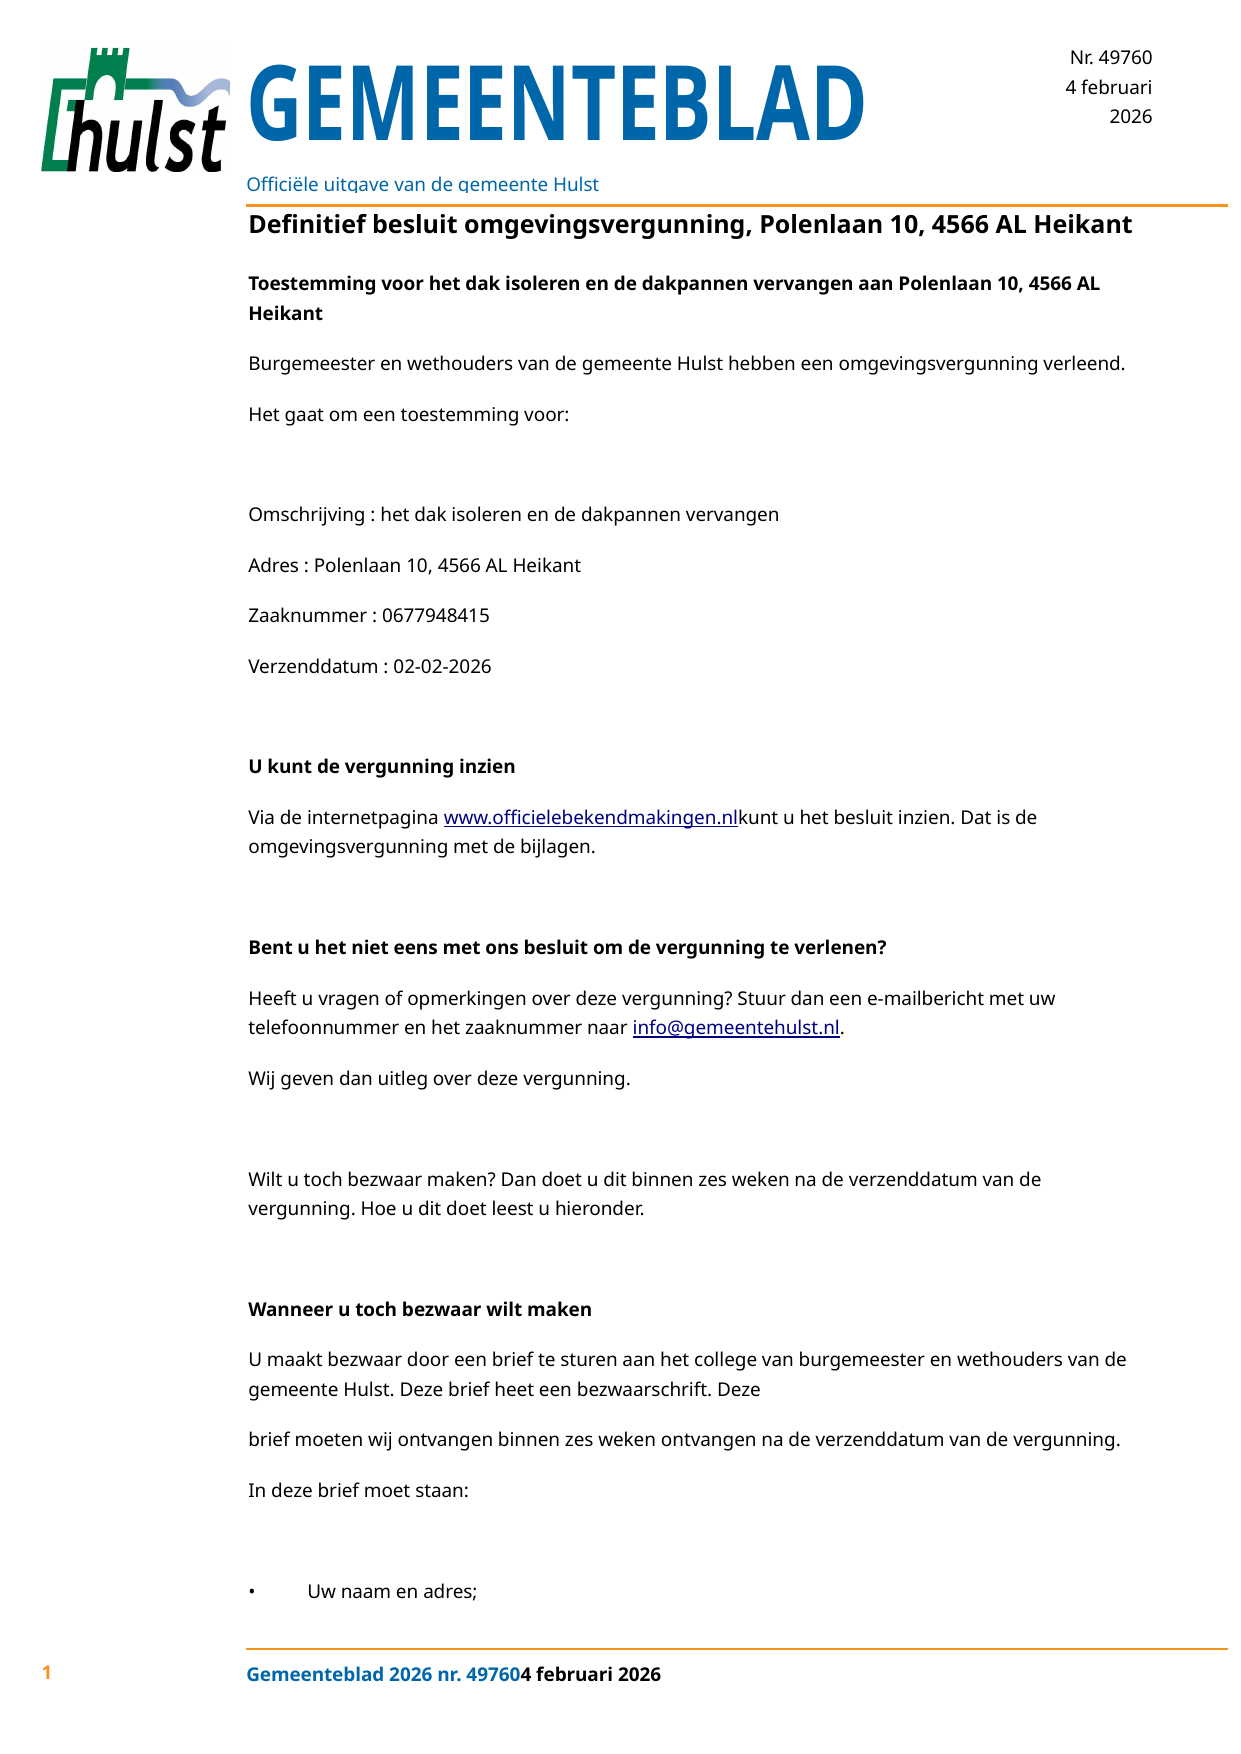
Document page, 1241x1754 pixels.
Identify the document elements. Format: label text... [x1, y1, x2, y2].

text Burgemeester en wethouders van de gemeente Hulst hebben een omgevingsvergunning verleend. [248, 350, 1152, 376]
text Omschrijving : het dak isoleren en de dakpannen vervangen [248, 502, 1152, 527]
text Bent u het niet eens met ons besluit om de vergunning te verlenen? [248, 934, 1152, 960]
text brief moeten wij ontvangen binnen zes weken ontvangen na de verzenddatum van de vergunning. [248, 1427, 1152, 1452]
text U maakt bezwaar door een brief te sturen aan het college van burgemeester en wethouders van de gemeente Hulst. Deze brief heet een bezwaarschrift. Deze [248, 1347, 1152, 1402]
text Zaaknummer : 0677948415 [248, 602, 1152, 628]
text Adres : Polenlaan 10, 4566 AL Heikant [248, 552, 1152, 578]
text Verzenddatum : 02-02-2026 [248, 653, 1152, 678]
text Het gaat om een toestemming voor: [248, 401, 1152, 426]
list Uw naam en adres; [248, 1578, 1152, 1603]
picture [41, 47, 231, 172]
text In deze brief moet staan: [248, 1477, 1152, 1503]
text Toestemming voor het dak isoleren en de dakpannen vervangen aan Polenlaan 10, 4566 AL Heikant [248, 270, 1152, 326]
text Wanneer u toch bezwaar wilt maken [248, 1296, 1152, 1322]
text Wij geven dan uitleg over deze vergunning. [248, 1065, 1152, 1091]
text Via de internetpagina www.officielebekendmakingen.nlkunt u het besluit inzien. Dat is de omgevingsvergunning met de bijlagen. [248, 804, 1152, 859]
text Wilt u toch bezwaar maken? Dan doet u dit binnen zes weken na de verzenddatum van de vergunning. Hoe u dit doet leest u hieronder. [248, 1166, 1152, 1221]
text Definitief besluit omgevingsvergunning, Polenlaan 10, 4566 AL Heikant [248, 207, 1152, 241]
text U kunt de vergunning inzien [248, 754, 1152, 779]
text Heeft u vragen of opmerkingen over deze vergunning? Stuur dan een e-mailbericht met uw telefoonnummer en het zaaknummer naar info@gemeentehulst.nl. [248, 985, 1152, 1040]
